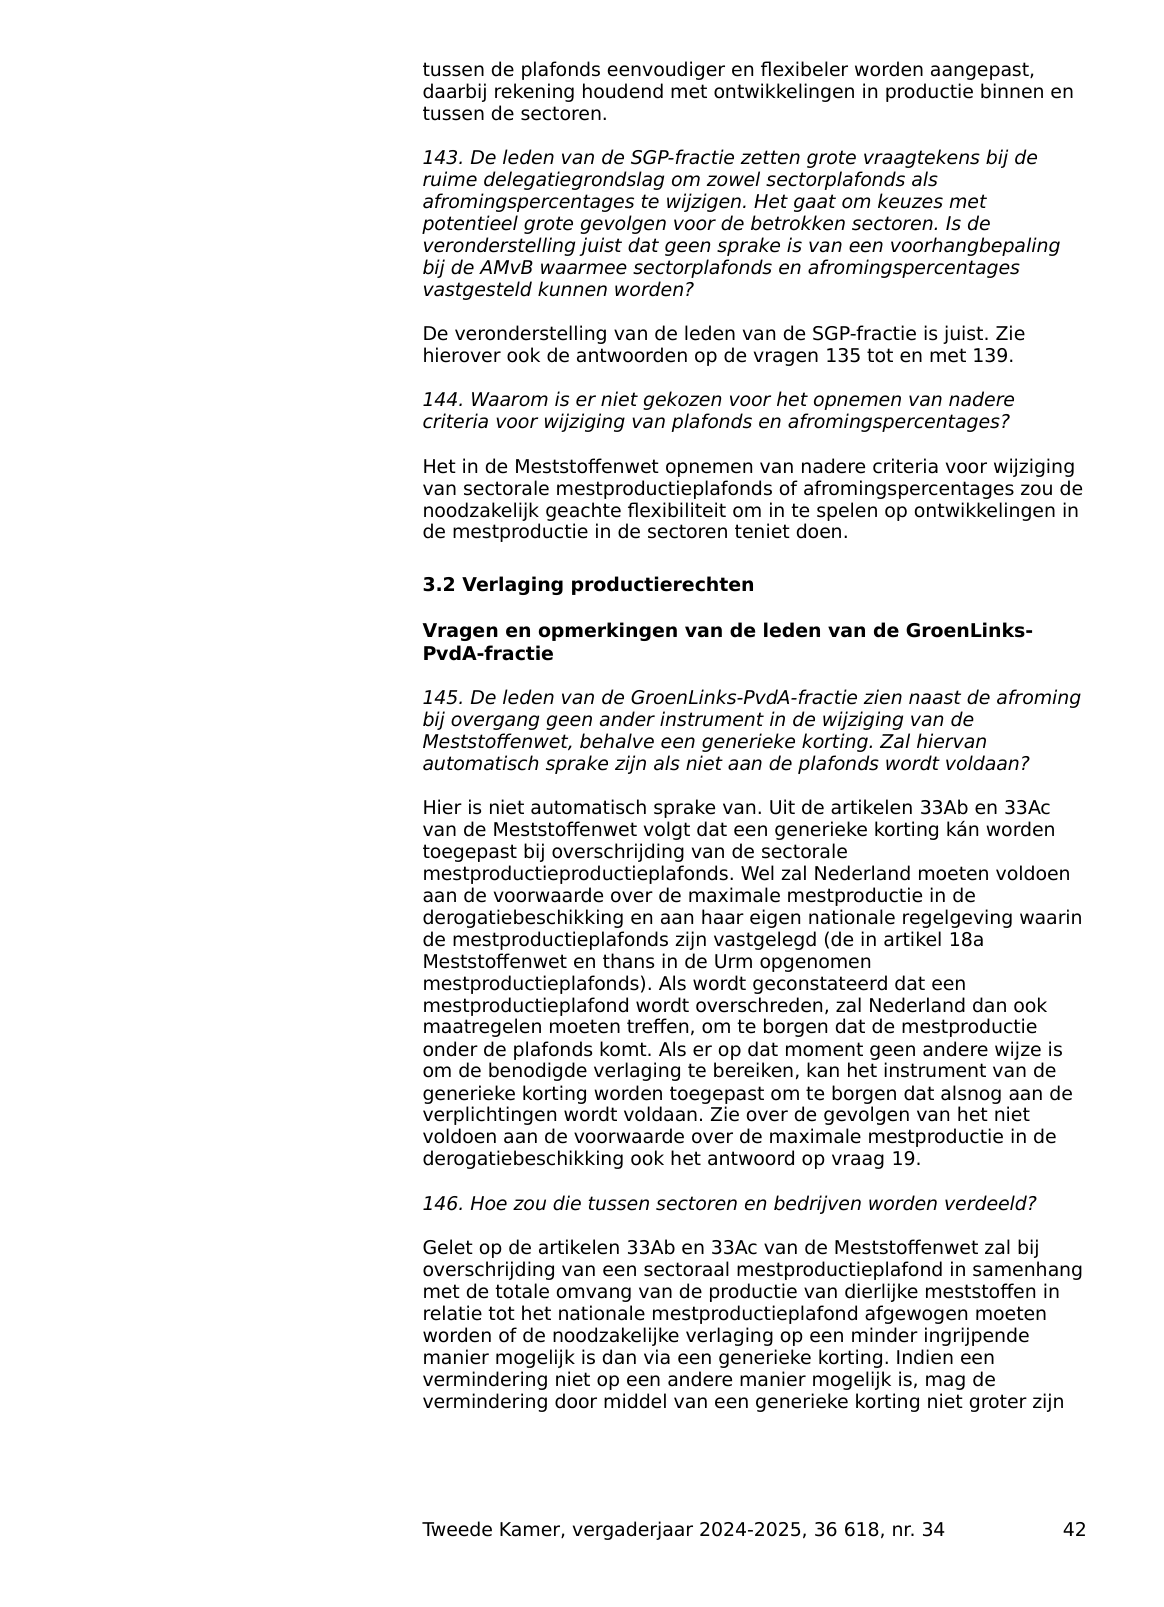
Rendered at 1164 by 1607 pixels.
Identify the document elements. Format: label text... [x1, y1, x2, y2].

text tussen de plafonds eenvoudiger en flexibeler worden aangepast, daarbij rekening houdend met ontwikkelingen in productie binnen en tussen de sectoren. [422, 59, 1087, 125]
text 146. Hoe zou die tussen sectoren en bedrijven worden verdeeld? [422, 1192, 1087, 1214]
text De veronderstelling van de leden van de SGP-fractie is juist. Zie hierover ook de antwoorden op de vragen 135 tot en met 139. [422, 323, 1087, 367]
text Gelet op de artikelen 33Ab en 33Ac van de Meststoffenwet zal bij overschrijding van een sectoraal mestproductieplafond in samenhang met de totale omvang van de productie van dierlijke meststoffen in relatie tot het nationale mestproductieplafond afgewogen moeten worden of de noodzakelijke verlaging op een minder ingrijpende manier mogelijk is dan via een generieke korting. Indien een vermindering niet op een andere manier mogelijk is, mag de vermindering door middel van een generieke korting niet groter zijn [422, 1237, 1087, 1412]
text Hier is niet automatisch sprake van. Uit de artikelen 33Ab en 33Ac van de Meststoffenwet volgt dat een generieke korting kán worden toegepast bij overschrijding van de sectorale mestproductieproductieplafonds. Wel zal Nederland moeten voldoen aan de voorwaarde over de maximale mestproductie in de derogatiebeschikking en aan haar eigen nationale regelgeving waarin de mestproductieplafonds zijn vastgelegd (de in artikel 18a Meststoffenwet en thans in de Urm opgenomen mestproductieplafonds). Als wordt geconstateerd dat een mestproductieplafond wordt overschreden, zal Nederland dan ook maatregelen moeten treffen, om te borgen dat de mestproductie onder de plafonds komt. Als er op dat moment geen andere wijze is om de benodigde verlaging te bereiken, kan het instrument van de generieke korting worden toegepast om te borgen dat alsnog aan de verplichtingen wordt voldaan. Zie over de gevolgen van het niet voldoen aan de voorwaarde over de maximale mestproductie in de derogatiebeschikking ook het antwoord op vraag 19. [422, 797, 1087, 1170]
subtitle 3.2 Verlaging productierechten [422, 573, 1087, 595]
text Het in de Meststoffenwet opnemen van nadere criteria voor wijziging van sectorale mestproductieplafonds of afromingspercentages zou de noodzakelijk geachte flexibiliteit om in te spelen op ontwikkelingen in de mestproductie in de sectoren teniet doen. [422, 456, 1087, 543]
subtitle Vragen en opmerkingen van de leden van de GroenLinks-PvdA-fractie [422, 620, 1087, 664]
text 143. De leden van de SGP-fractie zetten grote vraagtekens bij de ruime delegatiegrondslag om zowel sectorplafonds als afromingspercentages te wijzigen. Het gaat om keuzes met potentieel grote gevolgen voor de betrokken sectoren. Is de veronderstelling juist dat geen sprake is van een voorhangbepaling bij de AMvB waarmee sectorplafonds en afromingspercentages vastgesteld kunnen worden? [422, 147, 1087, 301]
text 145. De leden van de GroenLinks-PvdA-fractie zien naast de afroming bij overgang geen ander instrument in de wijziging van de Meststoffenwet, behalve een generieke korting. Zal hiervan automatisch sprake zijn als niet aan de plafonds wordt voldaan? [422, 687, 1087, 774]
text 144. Waarom is er niet gekozen voor het opnemen van nadere criteria voor wijziging van plafonds en afromingspercentages? [422, 389, 1087, 433]
